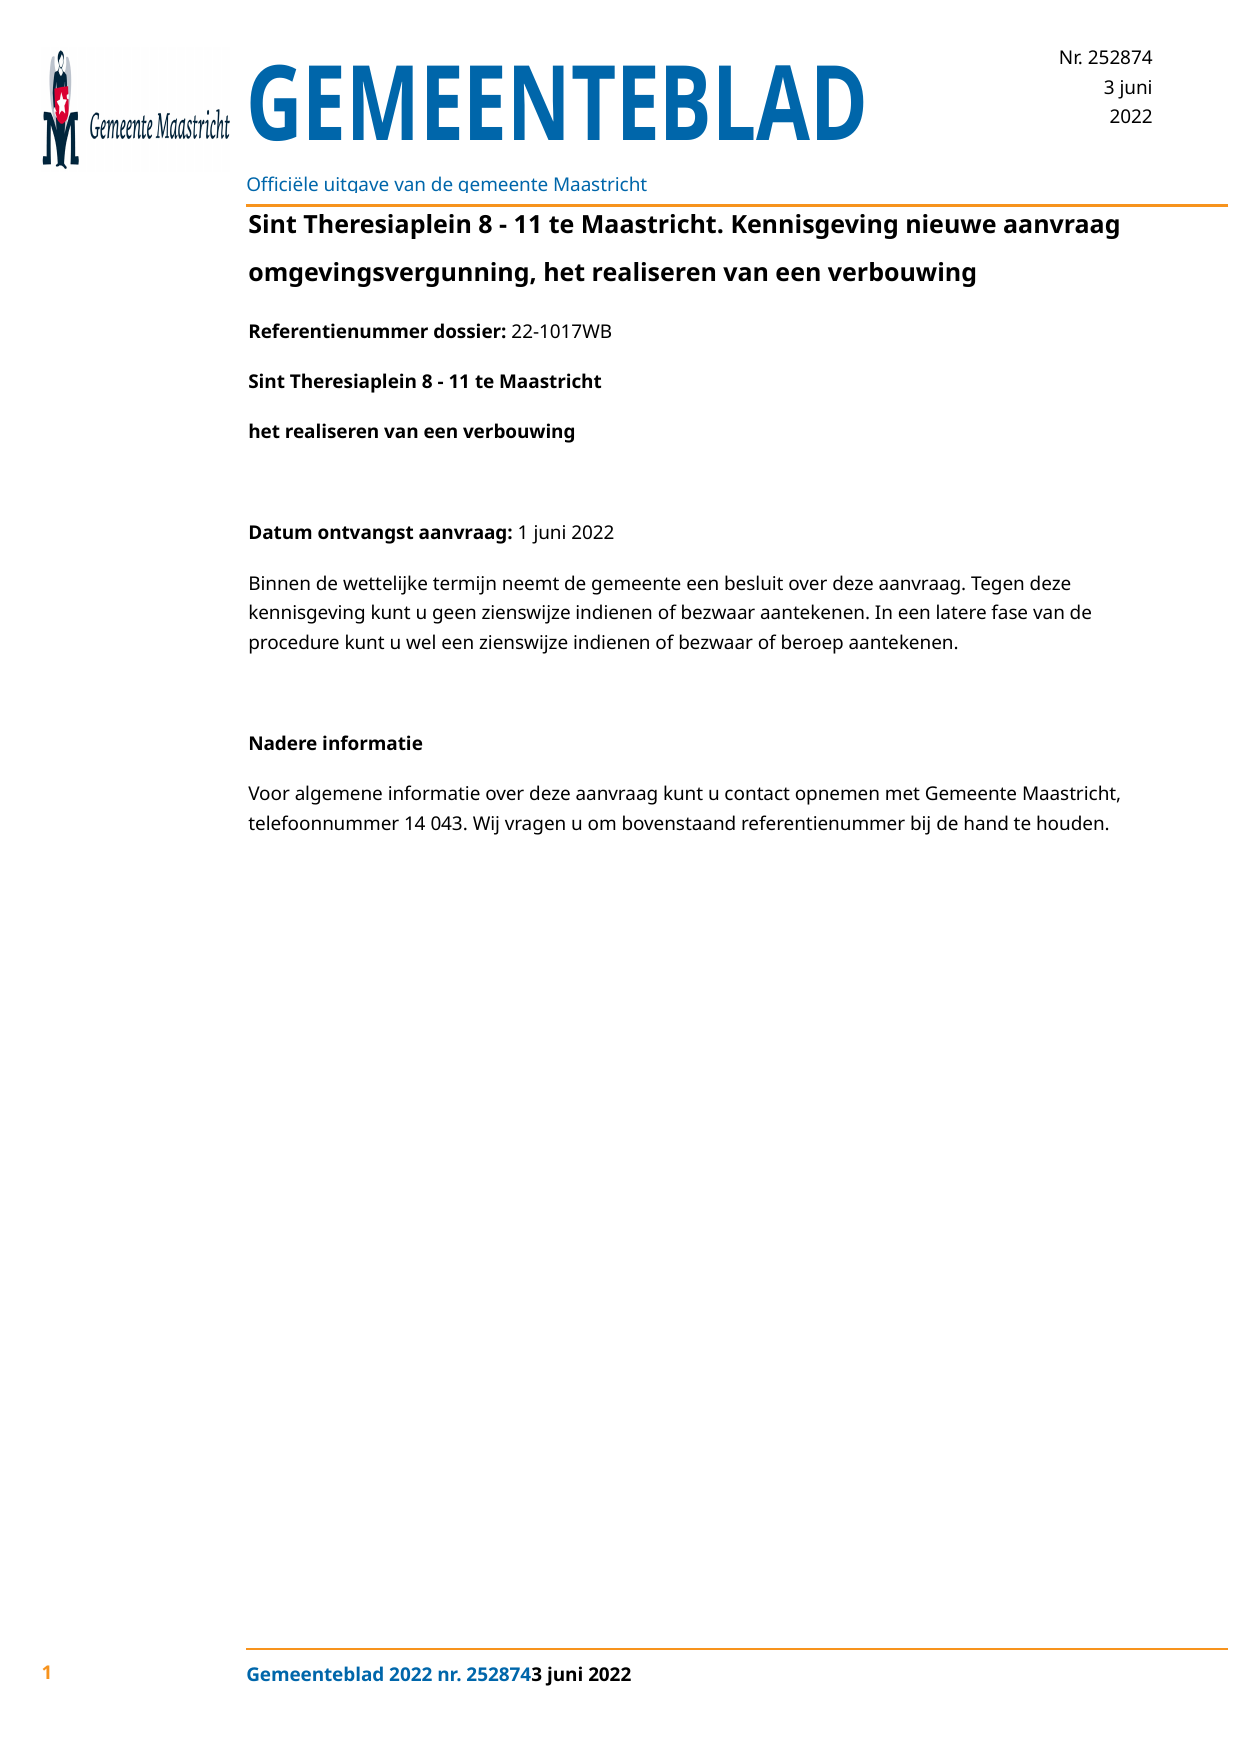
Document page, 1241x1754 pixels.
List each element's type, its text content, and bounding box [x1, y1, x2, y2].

text Nadere informatie [248, 730, 1152, 756]
text Referentienummer dossier: 22-1017WB [248, 318, 1152, 344]
text Datum ontvangst aanvraag: 1 juni 2022 [248, 519, 1152, 545]
text Voor algemene informatie over deze aanvraag kunt u contact opnemen met Gemeente Maastricht, telefoonnummer 14 043. Wij vragen u om bovenstaand referentienummer bij de hand te houden. [248, 780, 1152, 836]
text het realiseren van een verbouwing [248, 419, 1152, 444]
text Sint Theresiaplein 8 - 11 te Maastricht [248, 368, 1152, 394]
text Sint Theresiaplein 8 - 11 te Maastricht. Kennisgeving nieuwe aanvraag omgevingsvergunning, het realiseren van een verbouwing [248, 207, 1152, 288]
picture [41, 47, 231, 172]
text Binnen de wettelijke termijn neemt de gemeente een besluit over deze aanvraag. Tegen deze kennisgeving kunt u geen zienswijze indienen of bezwaar aantekenen. In een latere fase van de procedure kunt u wel een zienswijze indienen of bezwaar of beroep aantekenen. [248, 570, 1152, 655]
